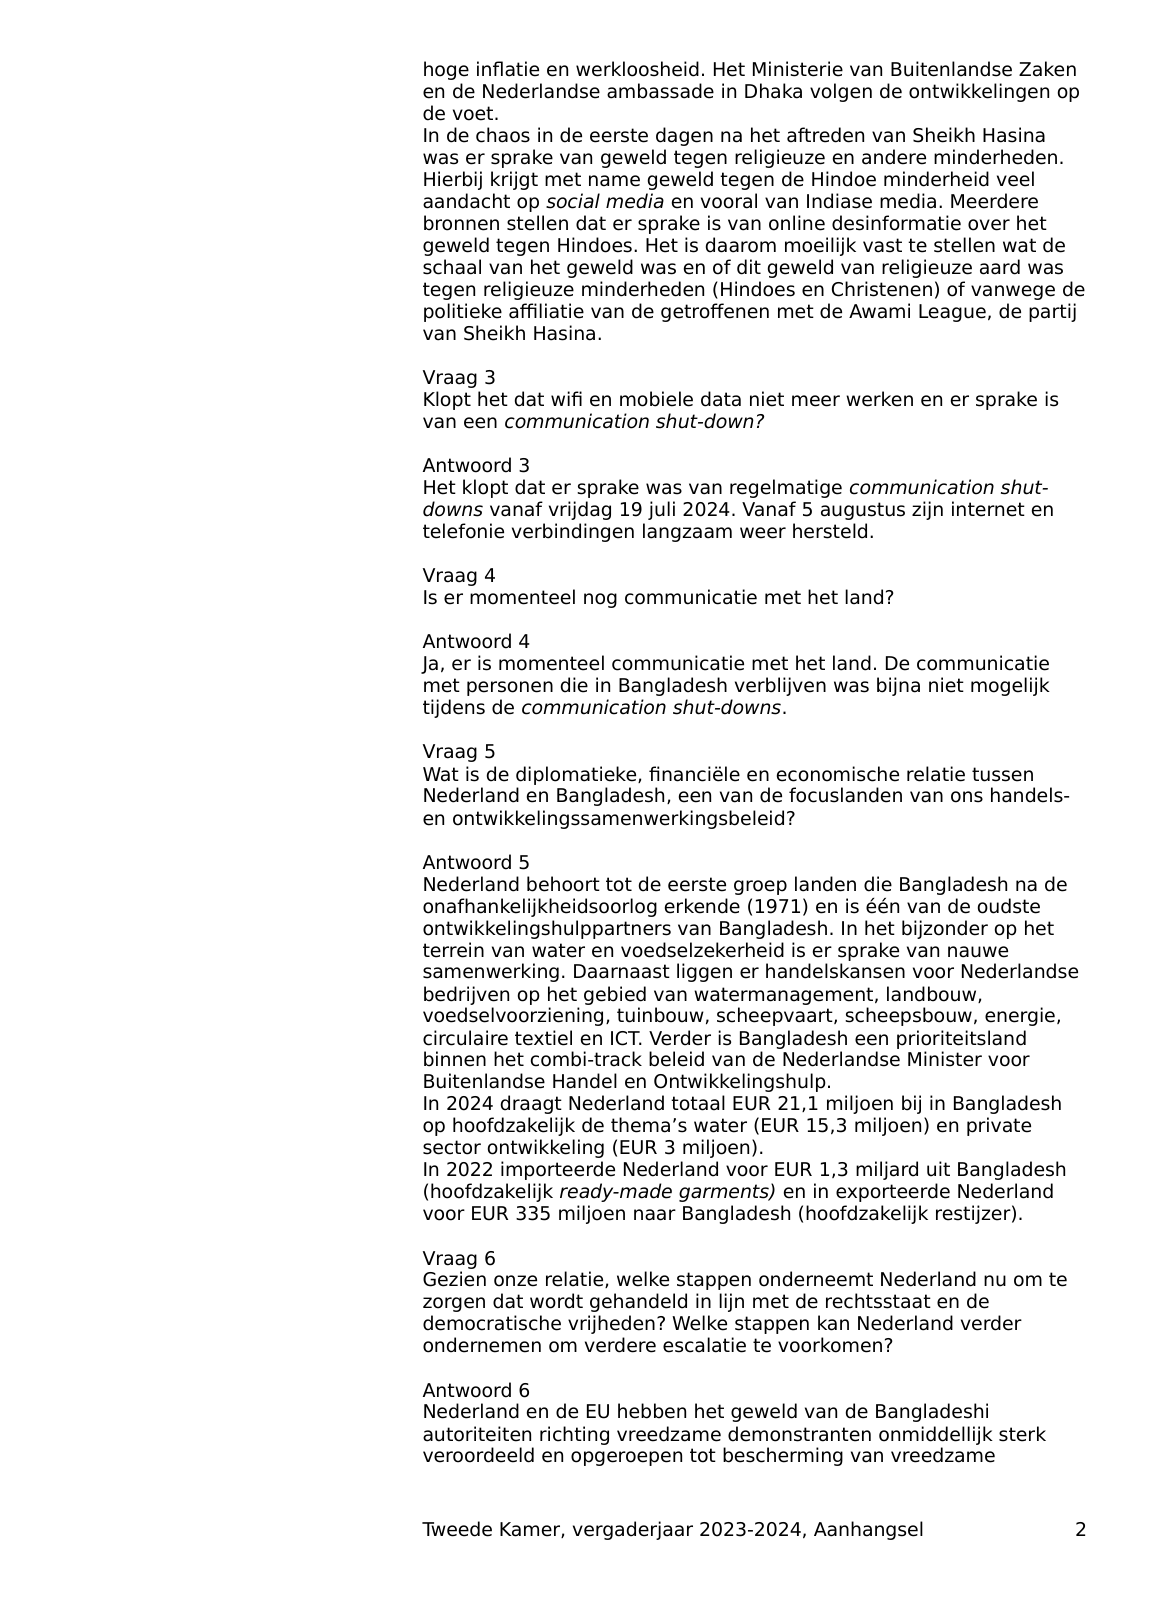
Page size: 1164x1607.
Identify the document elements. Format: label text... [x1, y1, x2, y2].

text Gezien onze relatie, welke stappen onderneemt Nederland nu om te zorgen dat wordt gehandeld in lijn met de rechtsstaat en de democratische vrijheden? Welke stappen kan Nederland verder ondernemen om verdere escalatie te voorkomen? [422, 1269, 1087, 1357]
text Vraag 5 [422, 741, 1087, 763]
text Antwoord 6 [422, 1379, 1087, 1401]
text Antwoord 4 [422, 631, 1087, 653]
text Wat is de diplomatieke, financiële en economische relatie tussen Nederland en Bangladesh, een van de focuslanden van ons handels- en ontwikkelingssamenwerkingsbeleid? [422, 763, 1087, 829]
text Vraag 4 [422, 565, 1087, 587]
text Vraag 3 [422, 367, 1087, 389]
text Antwoord 3 [422, 455, 1087, 477]
text Ja, er is momenteel communicatie met het land. De communicatie met personen die in Bangladesh verblijven was bijna niet mogelijk tijdens de communication shut-downs. [422, 653, 1087, 719]
text Vraag 6 [422, 1247, 1087, 1269]
text Antwoord 5 [422, 852, 1087, 873]
text hoge inflatie en werkloosheid. Het Ministerie van Buitenlandse Zaken en de Nederlandse ambassade in Dhaka volgen de ontwikkelingen op de voet. [422, 59, 1087, 125]
text In 2024 draagt Nederland totaal EUR 21,1 miljoen bij in Bangladesh op hoofdzakelijk de thema’s water (EUR 15,3 miljoen) en private sector ontwikkeling (EUR 3 miljoen). [422, 1093, 1087, 1159]
text In 2022 importeerde Nederland voor EUR 1,3 miljard uit Bangladesh (hoofdzakelijk ready-made garments) en in exporteerde Nederland voor EUR 335 miljoen naar Bangladesh (hoofdzakelijk restijzer). [422, 1159, 1087, 1225]
text Het klopt dat er sprake was van regelmatige communication shut-downs vanaf vrijdag 19 juli 2024. Vanaf 5 augustus zijn internet en telefonie verbindingen langzaam weer hersteld. [422, 477, 1087, 543]
text Nederland behoort tot de eerste groep landen die Bangladesh na de onafhankelijkheidsoorlog erkende (1971) en is één van de oudste ontwikkelingshulppartners van Bangladesh. In het bijzonder op het terrein van water en voedselzekerheid is er sprake van nauwe samenwerking. Daarnaast liggen er handelskansen voor Nederlandse bedrijven op het gebied van watermanagement, landbouw, voedselvoorziening, tuinbouw, scheepvaart, scheepsbouw, energie, circulaire textiel en ICT. Verder is Bangladesh een prioriteitsland binnen het combi-track beleid van de Nederlandse Minister voor Buitenlandse Handel en Ontwikkelingshulp. [422, 873, 1087, 1093]
text In de chaos in de eerste dagen na het aftreden van Sheikh Hasina was er sprake van geweld tegen religieuze en andere minderheden. Hierbij krijgt met name geweld tegen de Hindoe minderheid veel aandacht op social media en vooral van Indiase media. Meerdere bronnen stellen dat er sprake is van online desinformatie over het geweld tegen Hindoes. Het is daarom moeilijk vast te stellen wat de schaal van het geweld was en of dit geweld van religieuze aard was tegen religieuze minderheden (Hindoes en Christenen) of vanwege de politieke affiliatie van de getroffenen met de Awami League, de partij van Sheikh Hasina. [422, 125, 1087, 345]
text Klopt het dat wifi en mobiele data niet meer werken en er sprake is van een communication shut-down? [422, 389, 1087, 433]
text Is er momenteel nog communicatie met het land? [422, 587, 1087, 609]
text Nederland en de EU hebben het geweld van de Bangladeshi autoriteiten richting vreedzame demonstranten onmiddellijk sterk veroordeeld en opgeroepen tot bescherming van vreedzame [422, 1401, 1087, 1467]
